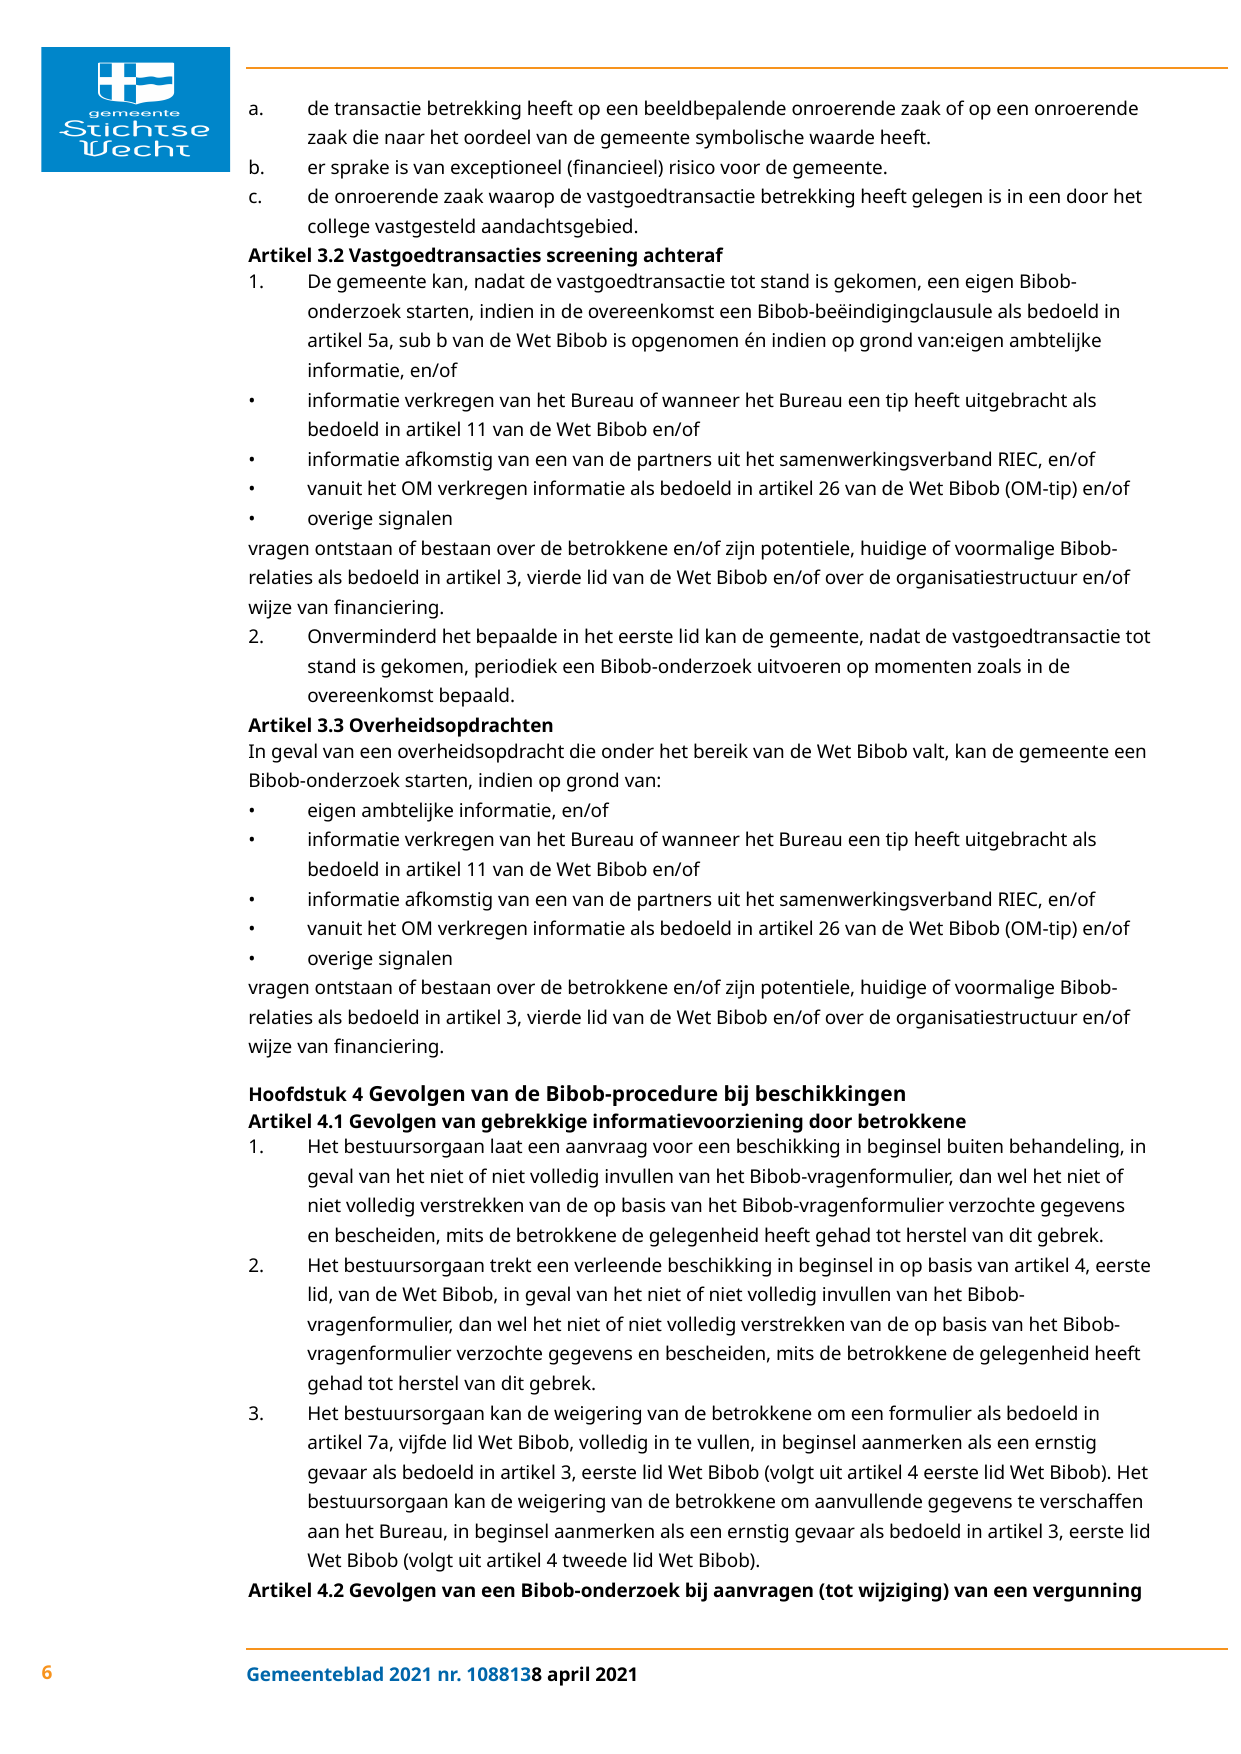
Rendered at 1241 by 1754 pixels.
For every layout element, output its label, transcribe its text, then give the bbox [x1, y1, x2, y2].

list Het bestuursorgaan kan de weigering van de betrokkene om een formulier als bedoeld in artikel 7a, vijfde lid Wet Bibob, volledig in te vullen, in beginsel aanmerken als een ernstig gevaar als bedoeld in artikel 3, eerste lid Wet Bibob (volgt uit artikel 4 eerste lid Wet Bibob). Het bestuursorgaan kan de weigering van de betrokkene om aanvullende gegevens te verschaffen aan het Bureau, in beginsel aanmerken als een ernstig gevaar als bedoeld in artikel 3, eerste lid Wet Bibob (volgt uit artikel 4 tweede lid Wet Bibob). [248, 1400, 1152, 1573]
text Artikel 3.3 Overheidsopdrachten [248, 712, 1152, 738]
text Artikel 4.1 Gevolgen van gebrekkige informatievoorziening door betrokkene [248, 1108, 1152, 1133]
list de onroerende zaak waarop de vastgoedtransactie betrekking heeft gelegen is in een door het college vastgesteld aandachtsgebied. [248, 183, 1152, 239]
list Het bestuursorgaan laat een aanvraag voor een beschikking in beginsel buiten behandeling, in geval van het niet of niet volledig invullen van het Bibob-vragenformulier, dan wel het niet of niet volledig verstrekken van de op basis van het Bibob-vragenformulier verzochte gegevens en bescheiden, mits de betrokkene de gelegenheid heeft gehad tot herstel van dit gebrek. [248, 1133, 1152, 1248]
text Hoofdstuk 4 Gevolgen van de Bibob-procedure bij beschikkingen [248, 1079, 1152, 1108]
list de transactie betrekking heeft op een beeldbepalende onroerende zaak of op een onroerende zaak die naar het oordeel van de gemeente symbolische waarde heeft. [248, 95, 1152, 150]
list overige signalen [248, 945, 1152, 971]
list De gemeente kan, nadat de vastgoedtransactie tot stand is gekomen, een eigen Bibob-onderzoek starten, indien in de overeenkomst een Bibob-beëindigingclausule als bedoeld in artikel 5a, sub b van de Wet Bibob is opgenomen én indien op grond van:eigen ambtelijke informatie, en/of [248, 268, 1152, 383]
text Artikel 4.2 Gevolgen van een Bibob-onderzoek bij aanvragen (tot wijziging) van een vergunning [248, 1577, 1152, 1603]
picture [137, 63, 174, 103]
list informatie verkregen van het Bureau of wanneer het Bureau een tip heeft uitgebracht als bedoeld in artikel 11 van de Wet Bibob en/of [248, 387, 1152, 442]
list informatie verkregen van het Bureau of wanneer het Bureau een tip heeft uitgebracht als bedoeld in artikel 11 van de Wet Bibob en/of [248, 827, 1152, 882]
list vanuit het OM verkregen informatie als bedoeld in artikel 26 van de Wet Bibob (OM-tip) en/of [248, 476, 1152, 501]
list eigen ambtelijke informatie, en/of [248, 797, 1152, 823]
list informatie afkomstig van een van de partners uit het samenwerkingsverband RIEC, en/of [248, 886, 1152, 912]
picture [99, 63, 135, 101]
list informatie afkomstig van een van de partners uit het samenwerkingsverband RIEC, en/of [248, 446, 1152, 472]
text Artikel 3.2 Vastgoedtransacties screening achteraf [248, 243, 1152, 268]
list er sprake is van exceptioneel (financieel) risico voor de gemeente. [248, 154, 1152, 180]
list overige signalen [248, 505, 1152, 531]
list Onverminderd het bepaalde in het eerste lid kan de gemeente, nadat de vastgoedtransactie tot stand is gekomen, periodiek een Bibob-onderzoek uitvoeren op momenten zoals in de overeenkomst bepaald. [248, 623, 1152, 708]
text vragen ontstaan of bestaan over de betrokkene en/of zijn potentiele, huidige of voormalige Bibob- relaties als bedoeld in artikel 3, vierde lid van de Wet Bibob en/of over de organisatiestructuur en/of wijze van financiering. [248, 974, 1152, 1059]
text vragen ontstaan of bestaan over de betrokkene en/of zijn potentiele, huidige of voormalige Bibob- relaties als bedoeld in artikel 3, vierde lid van de Wet Bibob en/of over de organisatiestructuur en/of wijze van financiering. [248, 535, 1152, 619]
text In geval van een overheidsopdracht die onder het bereik van de Wet Bibob valt, kan de gemeente een Bibob-onderzoek starten, indien op grond van: [248, 738, 1152, 793]
list vanuit het OM verkregen informatie als bedoeld in artikel 26 van de Wet Bibob (OM-tip) en/of [248, 915, 1152, 941]
list Het bestuursorgaan trekt een verleende beschikking in beginsel in op basis van artikel 4, eerste lid, van de Wet Bibob, in geval van het niet of niet volledig invullen van het Bibob-vragenformulier, dan wel het niet of niet volledig verstrekken van de op basis van het Bibob-vragenformulier verzochte gegevens en bescheiden, mits de betrokkene de gelegenheid heeft gehad tot herstel van dit gebrek. [248, 1252, 1152, 1396]
